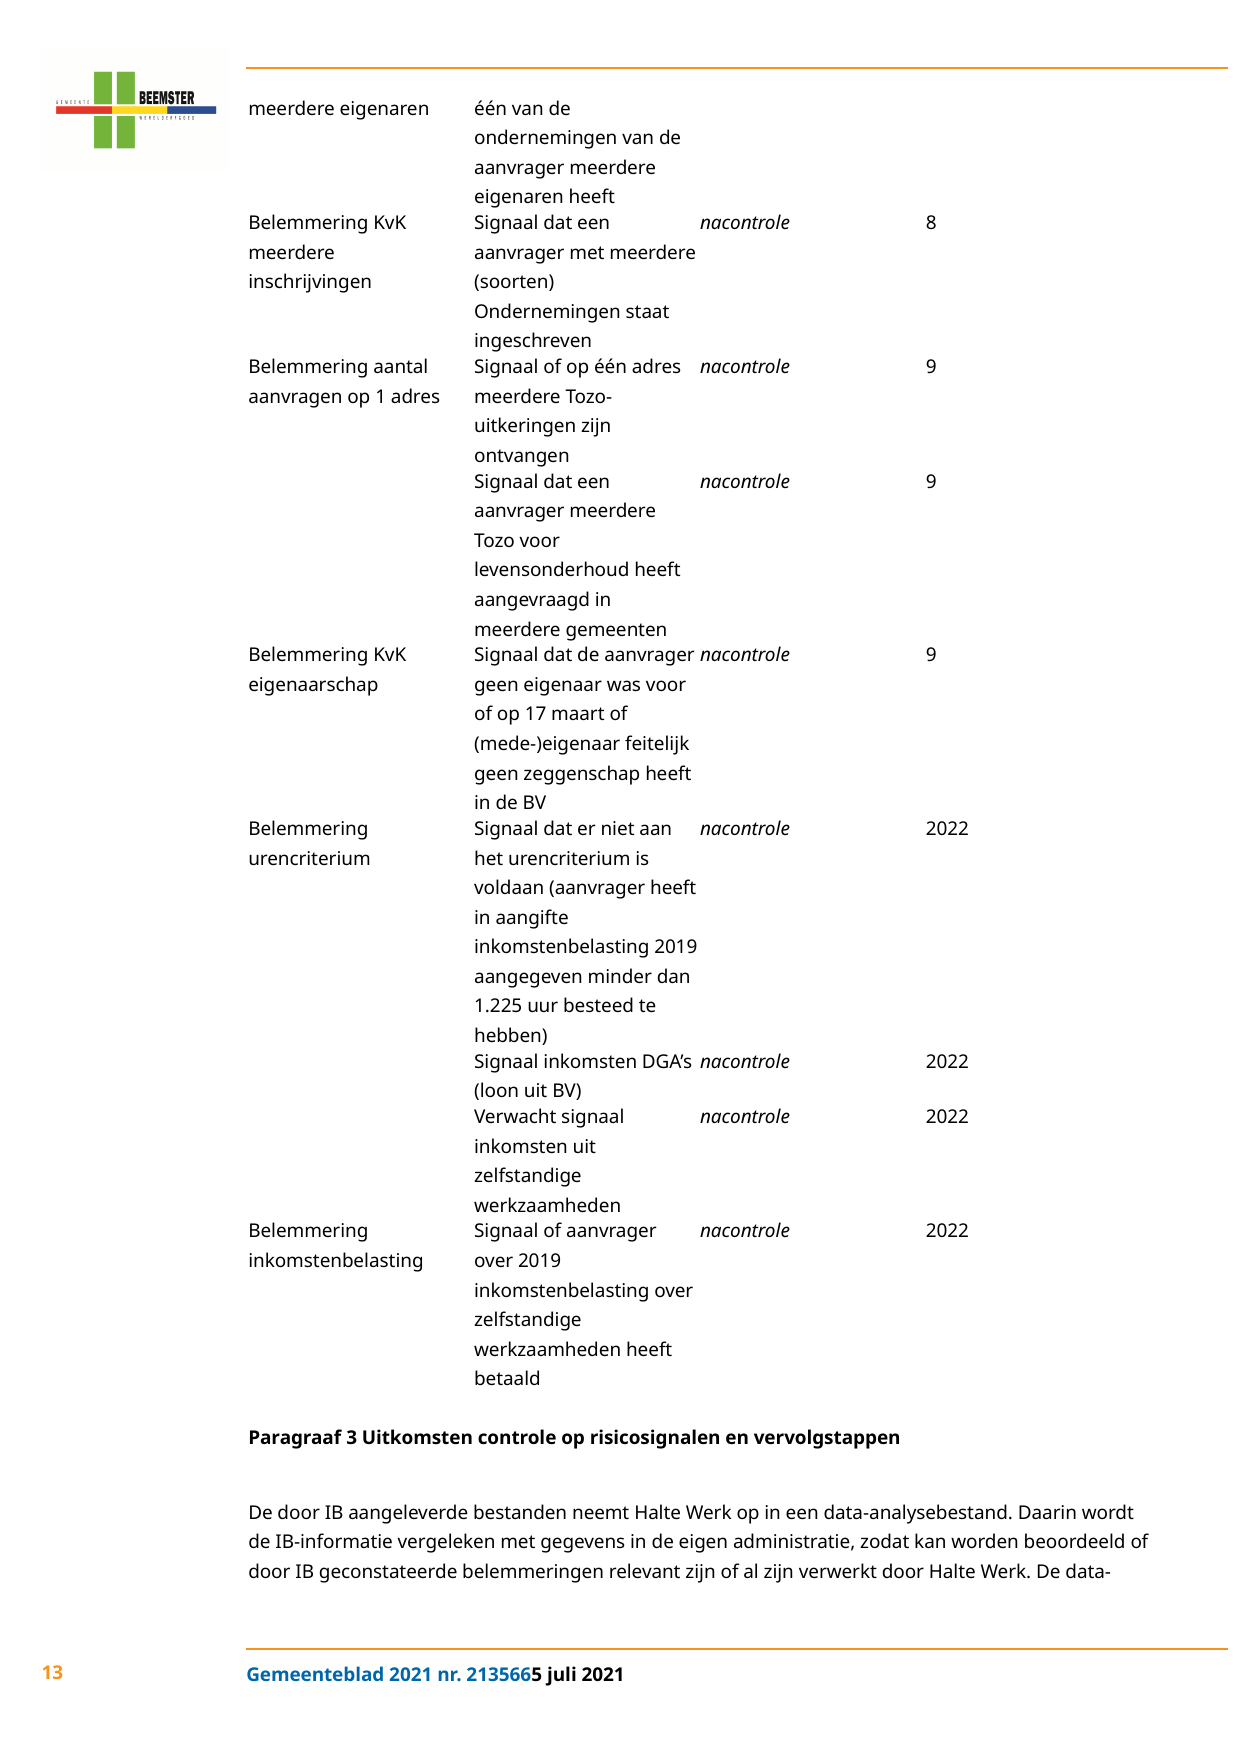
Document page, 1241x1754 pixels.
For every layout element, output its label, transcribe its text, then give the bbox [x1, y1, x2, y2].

table_cell 2022 [926, 815, 1152, 1048]
table_cell nacontrole [700, 209, 926, 353]
table_cell nacontrole [700, 1103, 926, 1218]
table_cell [248, 1048, 474, 1103]
table_cell 9 [926, 468, 1152, 641]
table_cell 2022 [926, 1103, 1152, 1218]
table_cell Signaal dat een aanvrager met meerdere (soorten) Ondernemingen staat ingeschreven [474, 209, 700, 353]
table_cell één van de ondernemingen van de aanvrager meerdere eigenaren heeft [474, 95, 700, 209]
table_cell meerdere eigenaren [248, 95, 474, 209]
table_cell 2022 [926, 1048, 1152, 1103]
table_cell Belemmering urencriterium [248, 815, 474, 1048]
table_cell Signaal dat de aanvrager geen eigenaar was voor of op 17 maart of (mede-)eigenaar feitelijk geen zeggenschap heeft in de BV [474, 641, 700, 815]
table_cell Belemmering aantal aanvragen op 1 adres [248, 353, 474, 468]
table_cell [926, 95, 1152, 209]
table_cell 9 [926, 353, 1152, 468]
table_cell Signaal dat er niet aan het urencriterium is voldaan (aanvrager heeft in aangifte inkomstenbelasting 2019 aangegeven minder dan 1.225 uur besteed te hebben) [474, 815, 700, 1048]
table_cell nacontrole [700, 353, 926, 468]
table_cell Signaal of aanvrager over 2019 inkomstenbelasting over zelfstandige werkzaamheden heeft betaald [474, 1218, 700, 1391]
table_cell Belemmering KvK meerdere inschrijvingen [248, 209, 474, 353]
text De door IB aangeleverde bestanden neemt Halte Werk op in een data-analysebestand. Daarin wordt de IB-informatie vergeleken met gegevens in de eigen administratie, zodat kan worden beoordeeld of door IB geconstateerde belemmeringen relevant zijn of al zijn verwerkt door Halte Werk. De data- [248, 1499, 1152, 1584]
table_cell [700, 95, 926, 209]
table_cell Belemmering inkomstenbelasting [248, 1218, 474, 1391]
table_cell Verwacht signaal inkomsten uit zelfstandige werkzaamheden [474, 1103, 700, 1218]
table_cell nacontrole [700, 468, 926, 641]
table_cell Signaal of op één adres meerdere Tozo-uitkeringen zijn ontvangen [474, 353, 700, 468]
table_cell [248, 468, 474, 641]
table_cell [248, 1103, 474, 1218]
text Paragraaf 3 Uitkomsten controle op risicosignalen en vervolgstappen [248, 1424, 1152, 1450]
picture [41, 47, 231, 172]
table_cell nacontrole [700, 1218, 926, 1391]
table_cell nacontrole [700, 815, 926, 1048]
table_cell Belemmering KvK eigenaarschap [248, 641, 474, 815]
table_cell 9 [926, 641, 1152, 815]
table_cell nacontrole [700, 1048, 926, 1103]
table_cell Signaal dat een aanvrager meerdere Tozo voor levensonderhoud heeft aangevraagd in meerdere gemeenten [474, 468, 700, 641]
table_cell 8 [926, 209, 1152, 353]
table_cell Signaal inkomsten DGA’s (loon uit BV) [474, 1048, 700, 1103]
table_cell nacontrole [700, 641, 926, 815]
table_cell 2022 [926, 1218, 1152, 1391]
